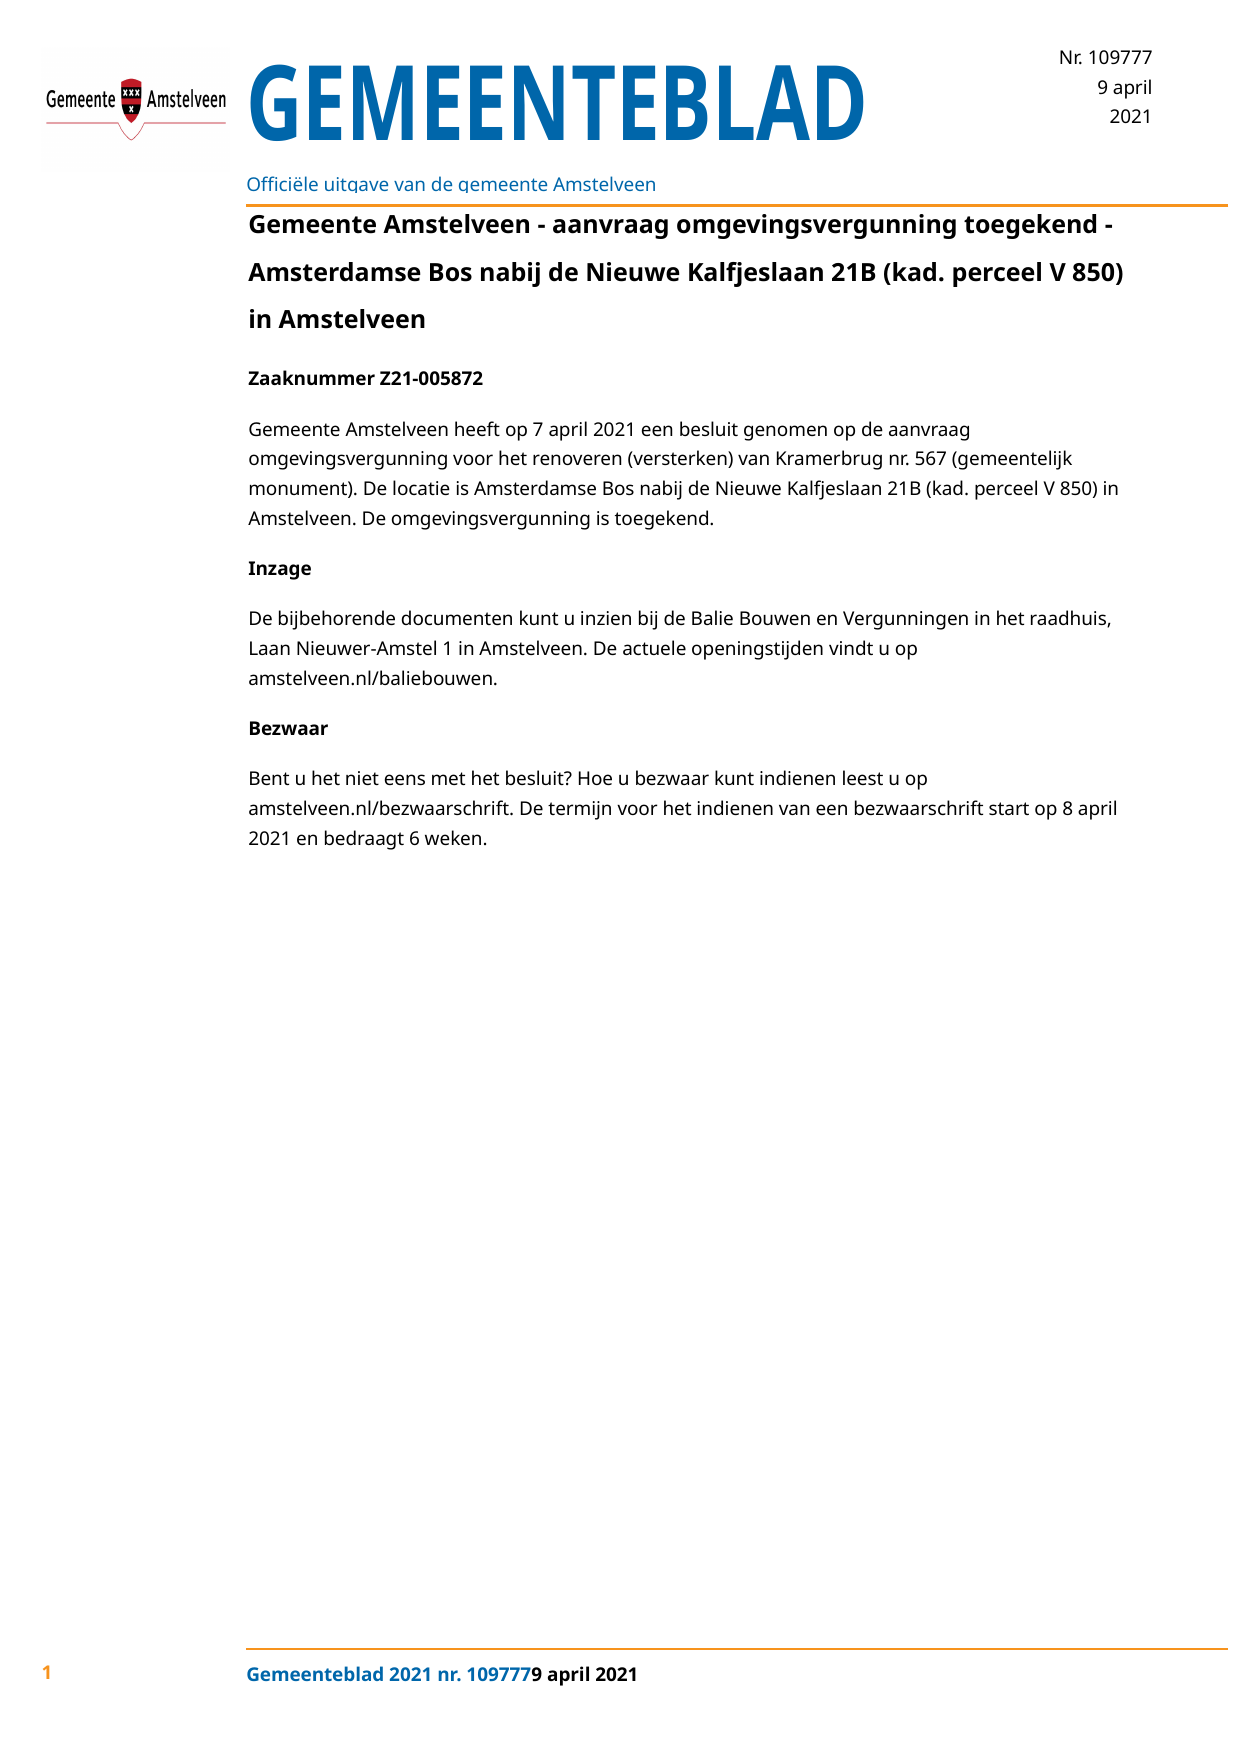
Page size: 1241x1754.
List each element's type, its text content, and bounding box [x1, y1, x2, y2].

picture [41, 47, 231, 172]
text De bijbehorende documenten kunt u inzien bij de Balie Bouwen en Vergunningen in het raadhuis, Laan Nieuwer-Amstel 1 in Amstelveen. De actuele openingstijden vindt u op amstelveen.nl/baliebouwen. [248, 606, 1152, 690]
text Inzage [248, 555, 1152, 581]
text Gemeente Amstelveen heeft op 7 april 2021 een besluit genomen op de aanvraag omgevingsvergunning voor het renoveren (versterken) van Kramerbrug nr. 567 (gemeentelijk monument). De locatie is Amsterdamse Bos nabij de Nieuwe Kalfjeslaan 21B (kad. perceel V 850) in Amstelveen. De omgevingsvergunning is toegekend. [248, 416, 1152, 530]
text Bezwaar [248, 715, 1152, 741]
text Zaaknummer Z21-005872 [248, 366, 1152, 391]
text Gemeente Amstelveen - aanvraag omgevingsvergunning toegekend - Amsterdamse Bos nabij de Nieuwe Kalfjeslaan 21B (kad. perceel V 850) in Amstelveen [248, 207, 1152, 336]
text Bent u het niet eens met het besluit? Hoe u bezwaar kunt indienen leest u op amstelveen.nl/bezwaarschrift. De termijn voor het indienen van een bezwaarschrift start op 8 april 2021 en bedraagt 6 weken. [248, 766, 1152, 850]
